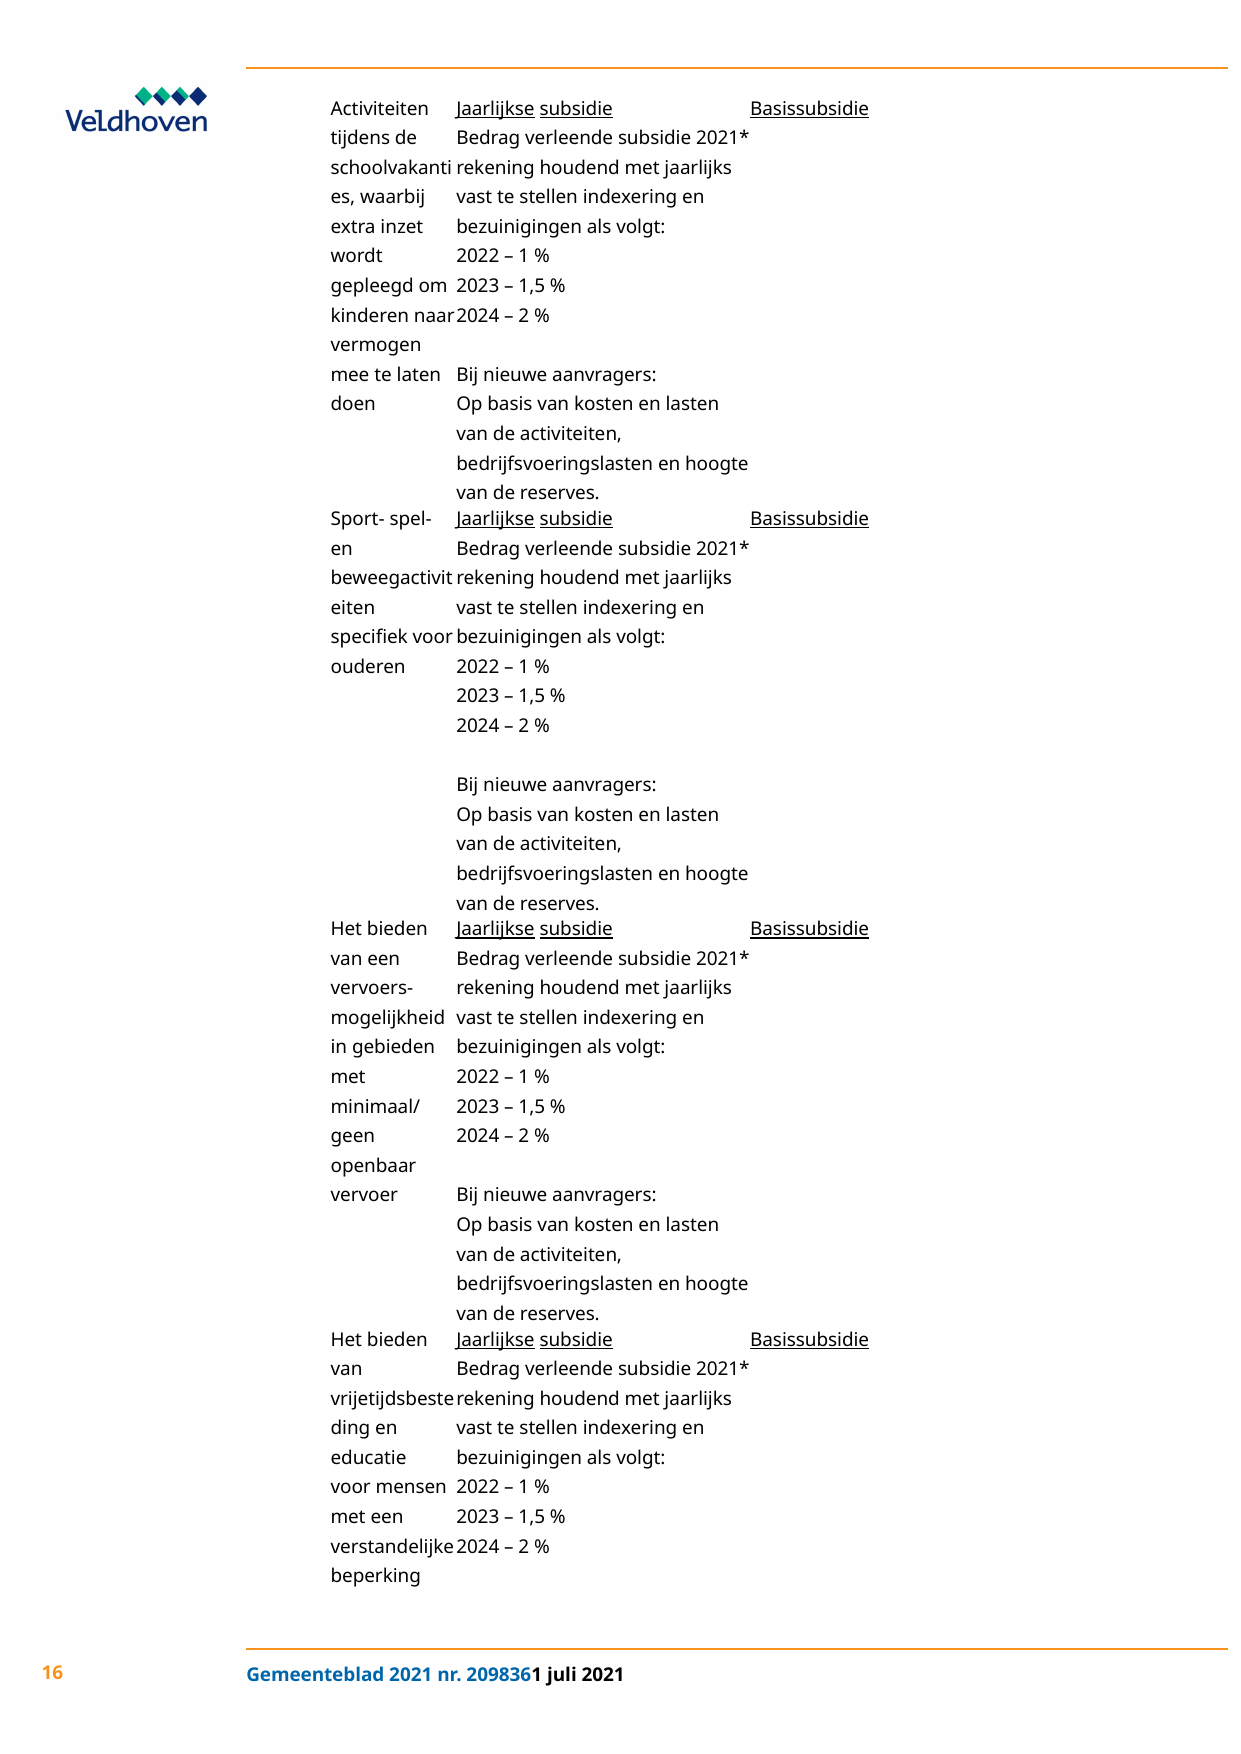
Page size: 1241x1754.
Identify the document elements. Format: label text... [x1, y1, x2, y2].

table_cell [248, 95, 330, 505]
table_cell [248, 915, 330, 1326]
table_cell Jaarlijkse subsidie Bedrag verleende subsidie 2021* rekening houdend met jaarlijks vast te stellen indexering en bezuinigingen als volgt: 2022 – 1 % 2023 – 1,5 % 2024 – 2 % Bij nieuwe aanvragers: Op basis van kosten en lasten van de activiteiten, bedrijfsvoeringslasten en hoogte van de reserves. [456, 915, 750, 1326]
table_cell Basissubsidie [750, 505, 1069, 915]
table_cell Jaarlijkse subsidie Bedrag verleende subsidie 2021* rekening houdend met jaarlijks vast te stellen indexering en bezuinigingen als volgt: 2022 – 1 % 2023 – 1,5 % 2024 – 2 % [456, 1326, 750, 1588]
table_cell Activiteiten tijdens de schoolvakanties, waarbij extra inzet wordt gepleegd om kinderen naar vermogen mee te laten doen [330, 95, 456, 505]
table_cell Jaarlijkse subsidie Bedrag verleende subsidie 2021* rekening houdend met jaarlijks vast te stellen indexering en bezuinigingen als volgt: 2022 – 1 % 2023 – 1,5 % 2024 – 2 % Bij nieuwe aanvragers: Op basis van kosten en lasten van de activiteiten, bedrijfsvoeringslasten en hoogte van de reserves. [456, 505, 750, 915]
table_cell Het bieden van vrijetijdsbesteding en educatie voor mensen met een verstandelijke beperking [330, 1326, 456, 1588]
table_cell [248, 505, 330, 915]
table_cell Sport- spel- en beweegactiviteiten specifiek voor ouderen [330, 505, 456, 915]
table_cell Het bieden van een vervoers-mogelijkheid in gebieden met minimaal/geen openbaar vervoer [330, 915, 456, 1326]
table_cell [248, 1326, 330, 1588]
table_cell Basissubsidie [750, 915, 1069, 1326]
table_cell Basissubsidie [750, 95, 1069, 505]
picture [41, 47, 231, 172]
table_cell Jaarlijkse subsidie Bedrag verleende subsidie 2021* rekening houdend met jaarlijks vast te stellen indexering en bezuinigingen als volgt: 2022 – 1 % 2023 – 1,5 % 2024 – 2 % Bij nieuwe aanvragers: Op basis van kosten en lasten van de activiteiten, bedrijfsvoeringslasten en hoogte van de reserves. [456, 95, 750, 505]
table_cell Basissubsidie [750, 1326, 1069, 1588]
